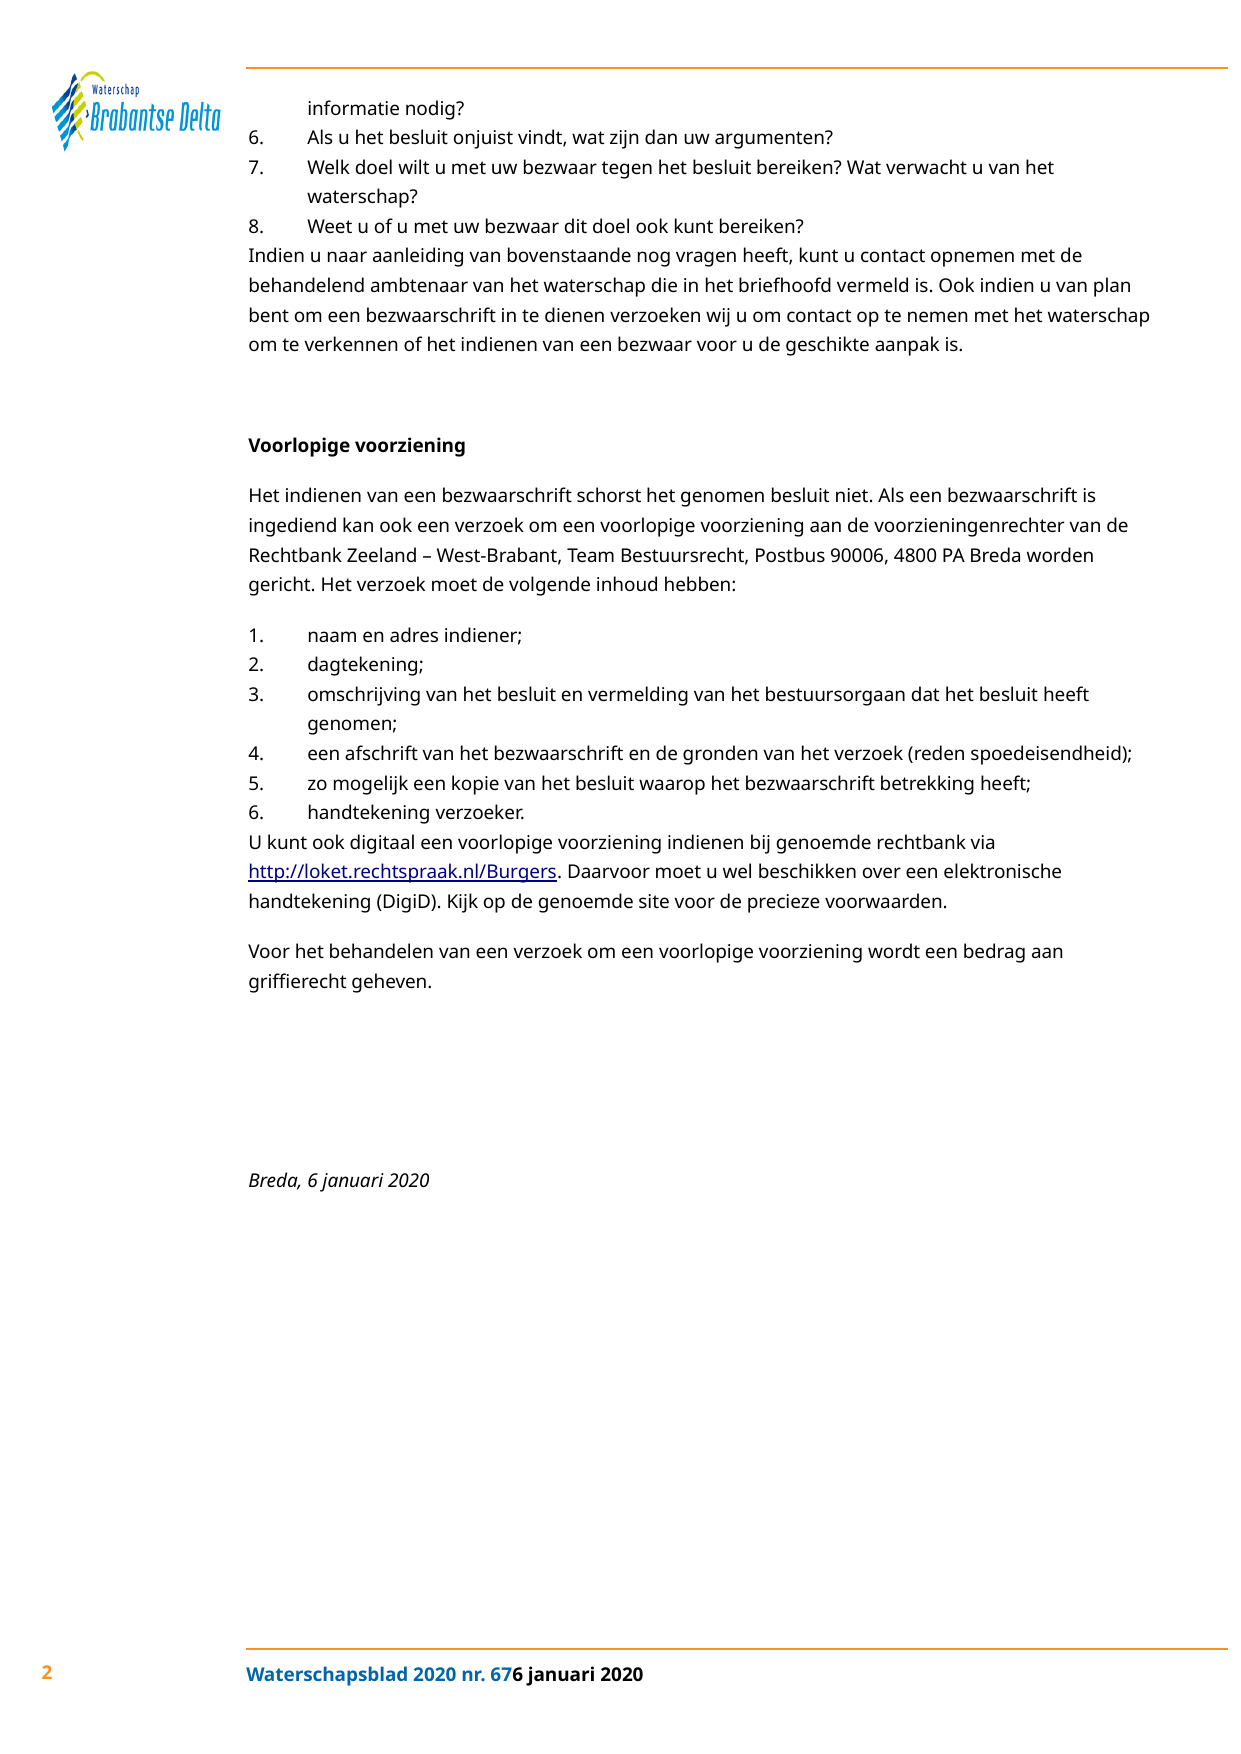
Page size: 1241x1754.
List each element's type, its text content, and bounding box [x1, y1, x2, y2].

text U kunt ook digitaal een voorlopige voorziening indienen bij genoemde rechtbank via http://loket.rechtspraak.nl/Burgers. Daarvoor moet u wel beschikken over een elektronische handtekening (DigiD). Kijk op de genoemde site voor de precieze voorwaarden. [248, 829, 1152, 914]
picture [41, 47, 231, 172]
list Als u het besluit onjuist vindt, wat zijn dan uw argumenten? [248, 124, 1152, 150]
text Voorlopige voorziening [248, 432, 1152, 458]
list naam en adres indiener; [248, 622, 1152, 648]
list omschrijving van het besluit en vermelding van het bestuursorgaan dat het besluit heeft genomen; [248, 681, 1152, 736]
list informatie nodig? [248, 95, 1152, 121]
list zo mogelijk een kopie van het besluit waarop het bezwaarschrift betrekking heeft; [248, 770, 1152, 796]
list Welk doel wilt u met uw bezwaar tegen het besluit bereiken? Wat verwacht u van het waterschap? [248, 154, 1152, 209]
text Voor het behandelen van een verzoek om een voorlopige voorziening wordt een bedrag aan griffierecht geheven. [248, 938, 1152, 994]
list Weet u of u met uw bezwaar dit doel ook kunt bereiken? [248, 213, 1152, 239]
list dagtekening; [248, 651, 1152, 677]
list handtekening verzoeker. [248, 799, 1152, 825]
list een afschrift van het bezwaarschrift en de gronden van het verzoek (reden spoedeisendheid); [248, 740, 1152, 766]
text Indien u naar aanleiding van bovenstaande nog vragen heeft, kunt u contact opnemen met de behandelend ambtenaar van het waterschap die in het briefhoofd vermeld is. Ook indien u van plan bent om een bezwaarschrift in te dienen verzoeken wij u om contact op te nemen met het waterschap om te verkennen of het indienen van een bezwaar voor u de geschikte aanpak is. [248, 243, 1152, 357]
text Het indienen van een bezwaarschrift schorst het genomen besluit niet. Als een bezwaarschrift is ingediend kan ook een verzoek om een voorlopige voorziening aan de voorzieningenrechter van de Rechtbank Zeeland – West-Brabant, Team Bestuursrecht, Postbus 90006, 4800 PA Breda worden gericht. Het verzoek moet de volgende inhoud hebben: [248, 483, 1152, 597]
text Breda, 6 januari 2020 [248, 1167, 1152, 1193]
